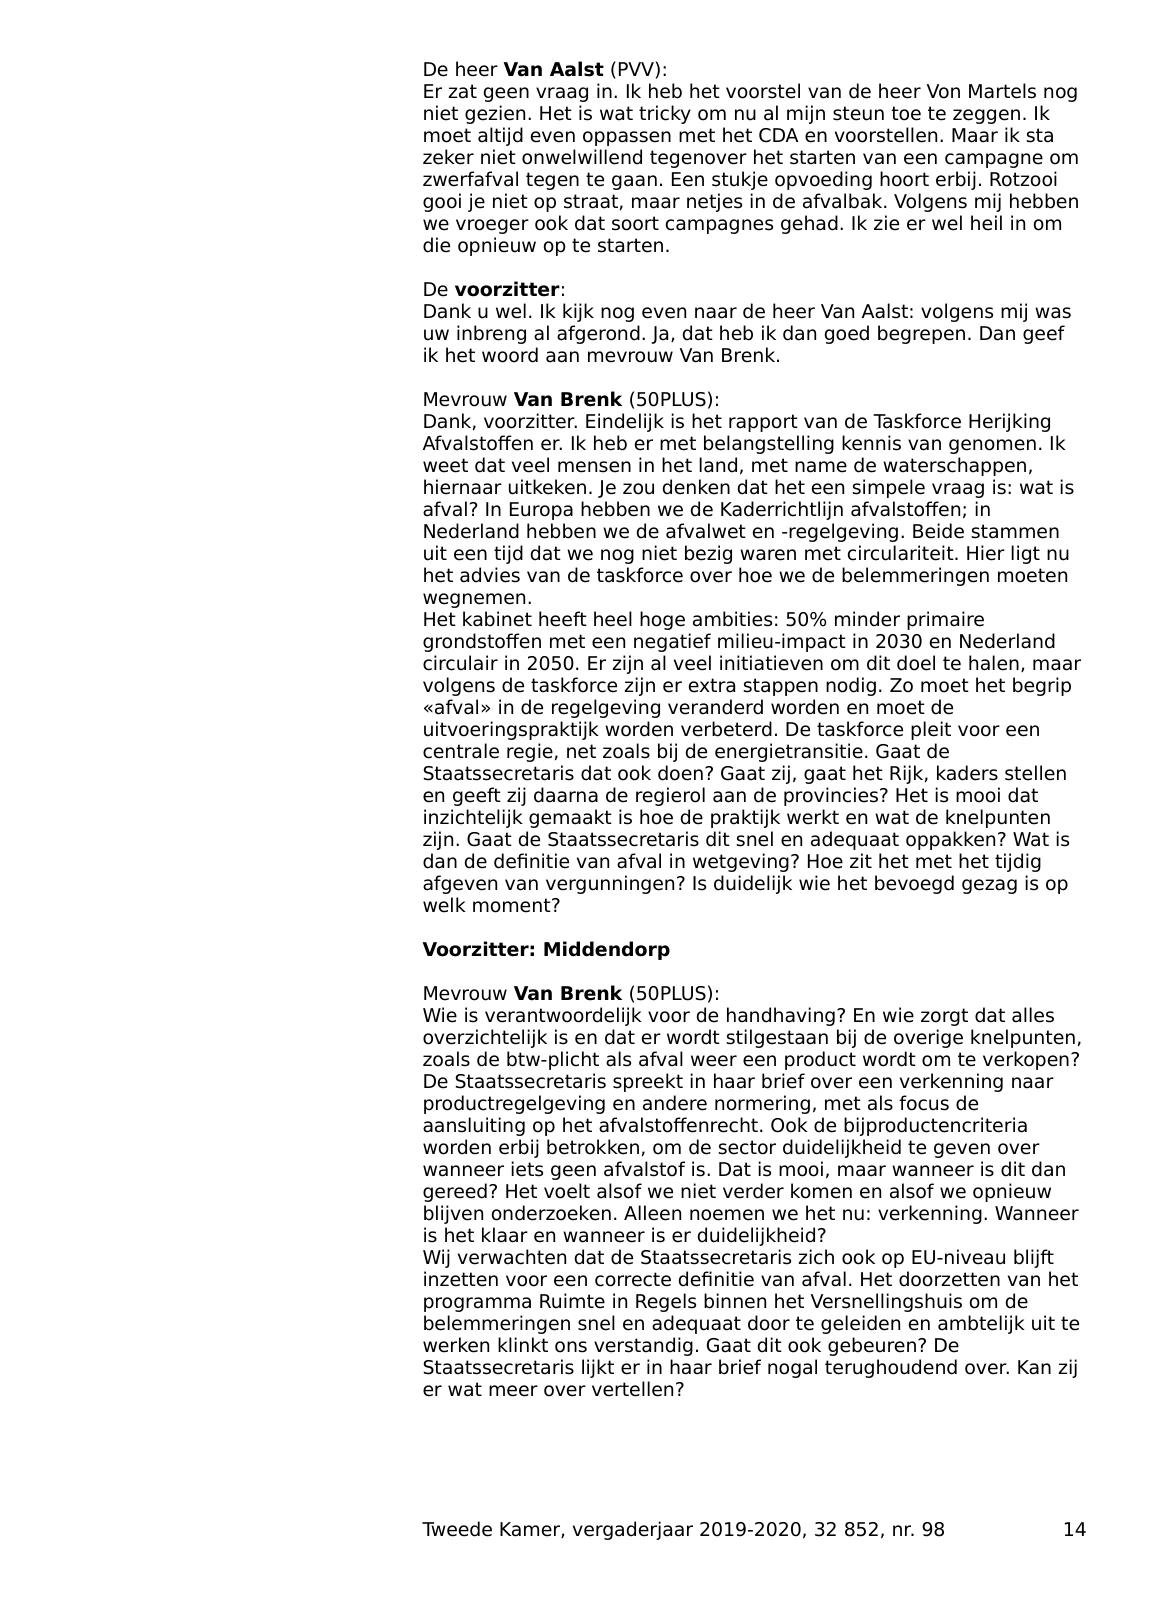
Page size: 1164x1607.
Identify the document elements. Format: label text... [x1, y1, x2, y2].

text Er zat geen vraag in. Ik heb het voorstel van de heer Von Martels nog niet gezien. Het is wat tricky om nu al mijn steun toe te zeggen. Ik moet altijd even oppassen met het CDA en voorstellen. Maar ik sta zeker niet onwelwillend tegenover het starten van een campagne om zwerfafval tegen te gaan. Een stukje opvoeding hoort erbij. Rotzooi gooi je niet op straat, maar netjes in de afvalbak. Volgens mij hebben we vroeger ook dat soort campagnes gehad. Ik zie er wel heil in om die opnieuw op te starten. [422, 81, 1087, 257]
text De voorzitter: [422, 279, 1087, 301]
text Mevrouw Van Brenk (50PLUS): [422, 983, 1087, 1005]
text Dank u wel. Ik kijk nog even naar de heer Van Aalst: volgens mij was uw inbreng al afgerond. Ja, dat heb ik dan goed begrepen. Dan geef ik het woord aan mevrouw Van Brenk. [422, 301, 1087, 367]
text Dank, voorzitter. Eindelijk is het rapport van de Taskforce Herijking Afvalstoffen er. Ik heb er met belangstelling kennis van genomen. Ik weet dat veel mensen in het land, met name de waterschappen, hiernaar uitkeken. Je zou denken dat het een simpele vraag is: wat is afval? In Europa hebben we de Kaderrichtlijn afvalstoffen; in Nederland hebben we de afvalwet en -regelgeving. Beide stammen uit een tijd dat we nog niet bezig waren met circulariteit. Hier ligt nu het advies van de taskforce over hoe we de belemmeringen moeten wegnemen. [422, 411, 1087, 609]
text Mevrouw Van Brenk (50PLUS): [422, 389, 1087, 411]
text De heer Van Aalst (PVV): [422, 59, 1087, 81]
text De Staatssecretaris spreekt in haar brief over een verkenning naar productregelgeving en andere normering, met als focus de aansluiting op het afvalstoffenrecht. Ook de bijproductencriteria worden erbij betrokken, om de sector duidelijkheid te geven over wanneer iets geen afvalstof is. Dat is mooi, maar wanneer is dit dan gereed? Het voelt alsof we niet verder komen en alsof we opnieuw blijven onderzoeken. Alleen noemen we het nu: verkenning. Wanneer is het klaar en wanneer is er duidelijkheid? [422, 1071, 1087, 1247]
text Wij verwachten dat de Staatssecretaris zich ook op EU-niveau blijft inzetten voor een correcte definitie van afval. Het doorzetten van het programma Ruimte in Regels binnen het Versnellingshuis om de belemmeringen snel en adequaat door te geleiden en ambtelijk uit te werken klinkt ons verstandig. Gaat dit ook gebeuren? De Staatssecretaris lijkt er in haar brief nogal terughoudend over. Kan zij er wat meer over vertellen? [422, 1247, 1087, 1401]
subtitle Voorzitter: Middendorp [422, 939, 1087, 961]
text Het kabinet heeft heel hoge ambities: 50% minder primaire grondstoffen met een negatief milieu-impact in 2030 en Nederland circulair in 2050. Er zijn al veel initiatieven om dit doel te halen, maar volgens de taskforce zijn er extra stappen nodig. Zo moet het begrip «afval» in de regelgeving veranderd worden en moet de uitvoeringspraktijk worden verbeterd. De taskforce pleit voor een centrale regie, net zoals bij de energietransitie. Gaat de Staatssecretaris dat ook doen? Gaat zij, gaat het Rijk, kaders stellen en geeft zij daarna de regierol aan de provincies? Het is mooi dat inzichtelijk gemaakt is hoe de praktijk werkt en wat de knelpunten zijn. Gaat de Staatssecretaris dit snel en adequaat oppakken? Wat is dan de definitie van afval in wetgeving? Hoe zit het met het tijdig afgeven van vergunningen? Is duidelijk wie het bevoegd gezag is op welk moment? [422, 609, 1087, 917]
text Wie is verantwoordelijk voor de handhaving? En wie zorgt dat alles overzichtelijk is en dat er wordt stilgestaan bij de overige knelpunten, zoals de btw-plicht als afval weer een product wordt om te verkopen? [422, 1005, 1087, 1071]
